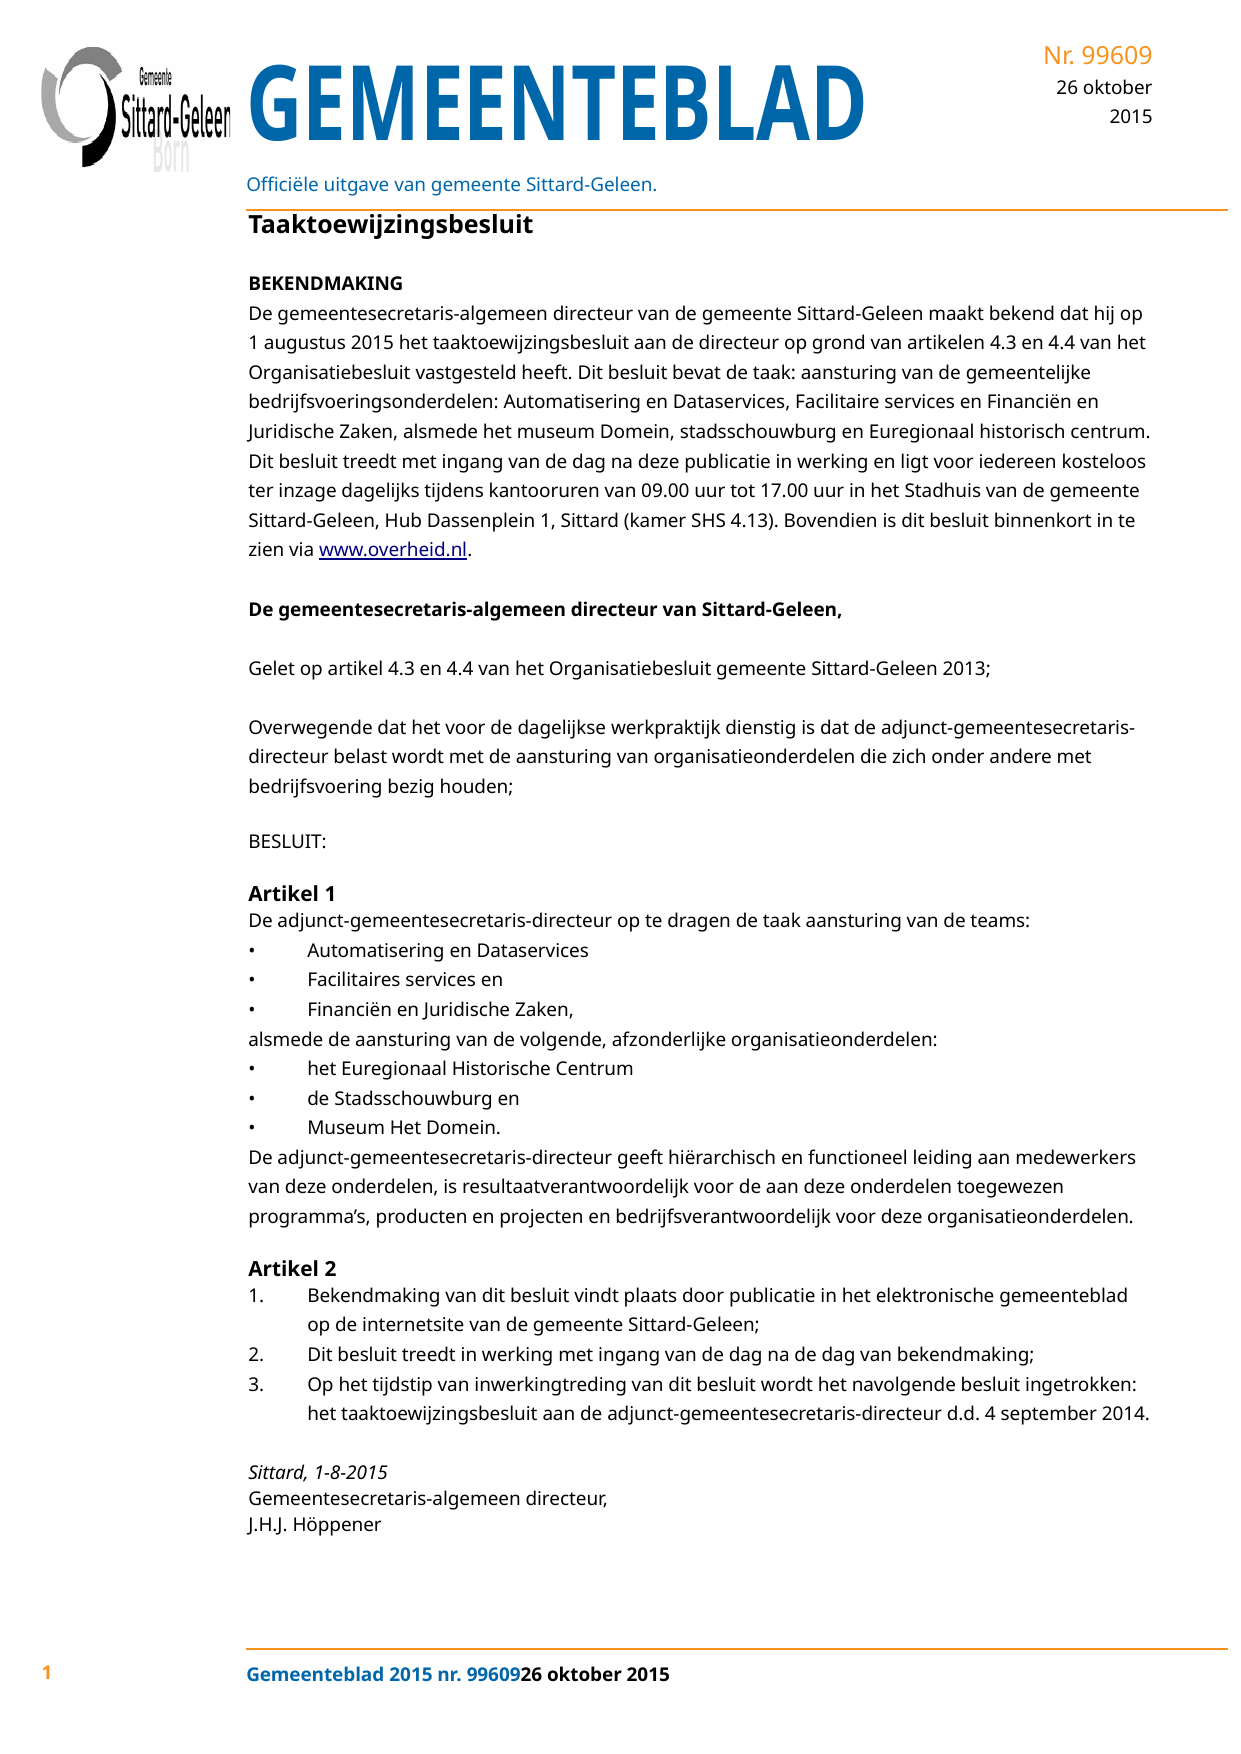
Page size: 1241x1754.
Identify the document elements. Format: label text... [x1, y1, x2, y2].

list Automatisering en Dataservices [248, 937, 1152, 963]
text De adjunct-gemeentesecretaris-directeur op te dragen de taak aansturing van de teams: [248, 907, 1152, 933]
list de Stadsschouwburg en [248, 1085, 1152, 1111]
text Dit besluit treedt met ingang van de dag na deze publicatie in werking en ligt voor iedereen kosteloos ter inzage dagelijks tijdens kantooruren van 09.00 uur tot 17.00 uur in het Stadhuis van de gemeente Sittard-Geleen, Hub Dassenplein 1, Sittard (kamer SHS 4.13). Bovendien is dit besluit binnenkort in te zien via www.overheid.nl. [248, 448, 1152, 562]
text Gemeentesecretaris-algemeen directeur, [248, 1485, 1152, 1511]
list het taaktoewijzingsbesluit aan de adjunct-gemeentesecretaris-directeur d.d. 4 september 2014. [248, 1400, 1152, 1426]
list Museum Het Domein. [248, 1114, 1152, 1140]
text De adjunct-gemeentesecretaris-directeur geeft hiërarchisch en functioneel leiding aan medewerkers van deze onderdelen, is resultaatverantwoordelijk voor de aan deze onderdelen toegewezen programma’s, producten en projecten en bedrijfsverantwoordelijk voor deze organisatieonderdelen. [248, 1144, 1152, 1229]
text BEKENDMAKING [248, 270, 1152, 296]
text Artikel 2 [248, 1254, 1152, 1282]
list Op het tijdstip van inwerkingtreding van dit besluit wordt het navolgende besluit ingetrokken: [248, 1371, 1152, 1397]
list Dit besluit treedt in werking met ingang van de dag na de dag van bekendmaking; [248, 1341, 1152, 1367]
list Bekendmaking van dit besluit vindt plaats door publicatie in het elektronische gemeenteblad op de internetsite van de gemeente Sittard-Geleen; [248, 1282, 1152, 1337]
text BESLUIT: [248, 828, 1152, 854]
text Overwegende dat het voor de dagelijkse werkpraktijk dienstig is dat de adjunct-gemeentesecretaris-directeur belast wordt met de aansturing van organisatieonderdelen die zich onder andere met bedrijfsvoering bezig houden; [248, 714, 1152, 799]
text De gemeentesecretaris-algemeen directeur van Sittard-Geleen, [248, 596, 1152, 621]
text alsmede de aansturing van de volgende, afzonderlijke organisatieonderdelen: [248, 1026, 1152, 1051]
picture [41, 47, 231, 172]
text J.H.J. Höppener [248, 1511, 1152, 1537]
text Sittard, 1-8-2015 [248, 1459, 1152, 1485]
list Facilitaires services en [248, 967, 1152, 992]
text De gemeentesecretaris-algemeen directeur van de gemeente Sittard-Geleen maakt bekend dat hij op 1 augustus 2015 het taaktoewijzingsbesluit aan de directeur op grond van artikelen 4.3 en 4.4 van het Organisatiebesluit vastgesteld heeft. Dit besluit bevat de taak: aansturing van de gemeentelijke bedrijfsvoeringsonderdelen: Automatisering en Dataservices, Facilitaire services en Financiën en Juridische Zaken, alsmede het museum Domein, stadsschouwburg en Euregionaal historisch centrum. [248, 300, 1152, 444]
text Gelet op artikel 4.3 en 4.4 van het Organisatiebesluit gemeente Sittard-Geleen 2013; [248, 655, 1152, 681]
text Taaktoewijzingsbesluit [248, 211, 1152, 241]
text Artikel 1 [248, 879, 1152, 907]
list het Euregionaal Historische Centrum [248, 1055, 1152, 1081]
list Financiën en Juridische Zaken, [248, 996, 1152, 1022]
